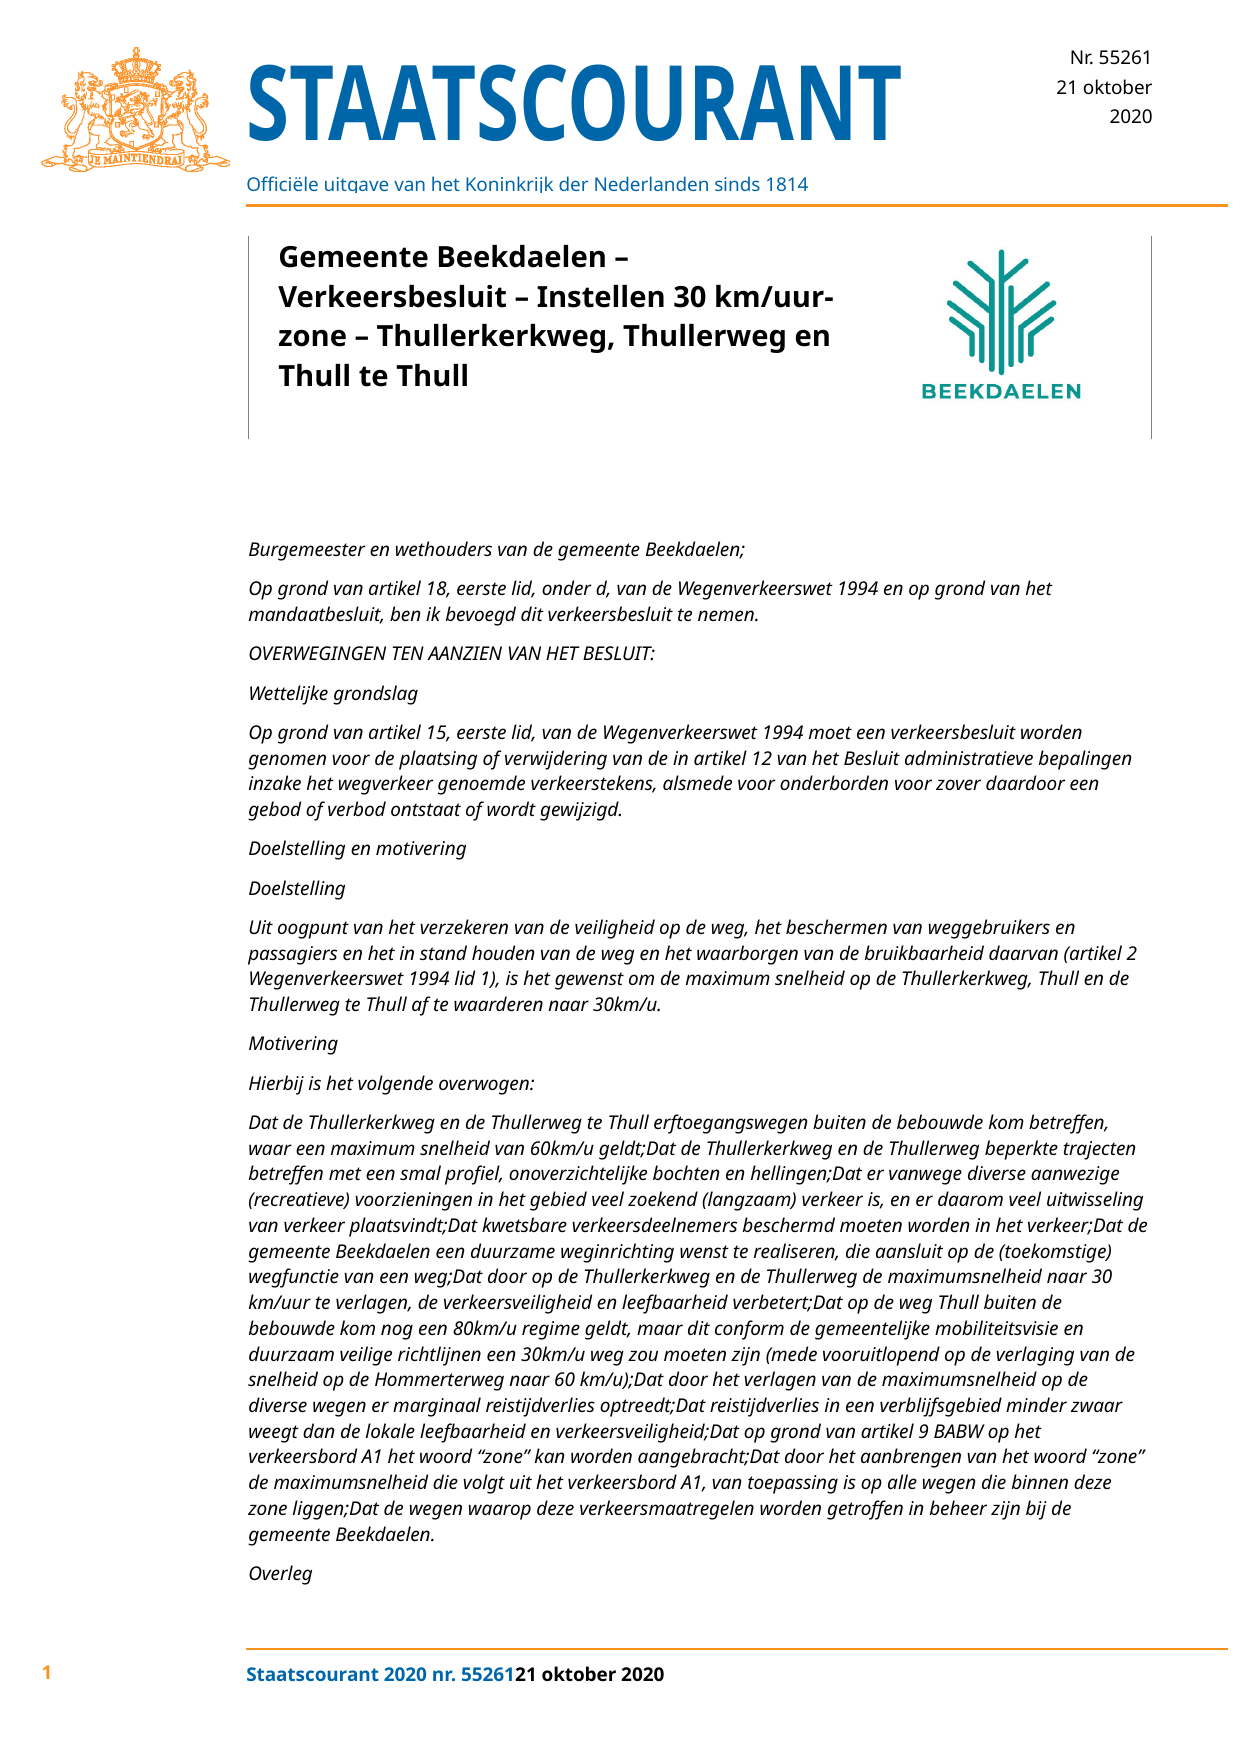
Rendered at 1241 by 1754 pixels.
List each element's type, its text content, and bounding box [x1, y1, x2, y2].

text Overleg [248, 1560, 1152, 1586]
text Wettelijke grondslag [248, 680, 1152, 706]
text Doelstelling [248, 875, 1152, 901]
table_header [1090, 236, 1151, 413]
text Motivering [248, 1031, 1152, 1056]
text Uit oogpunt van het verzekeren van de veiligheid op de weg, het beschermen van weggebruikers en passagiers en het in stand houden van de weg en het waarborgen van de bruikbaarheid daarvan (artikel 2 Wegenverkeerswet 1994 lid 1), is het gewenst om de maximum snelheid op de Thullerkerkweg, Thull en de Thullerweg te Thull af te waarderen naar 30km/u. [248, 914, 1152, 1017]
text Doelstelling en motivering [248, 836, 1152, 861]
table_header [850, 414, 1151, 439]
table_header Gemeente Beekdaelen – Verkeersbesluit – Instellen 30 km/uur-zone – Thullerkerkweg, Thullerweg en Thull te Thull [249, 236, 850, 439]
text Hierbij is het volgende overwogen: [248, 1070, 1152, 1096]
picture [41, 47, 231, 172]
text Dat de Thullerkerkweg en de Thullerweg te Thull erftoegangswegen buiten de bebouwde kom betreffen, waar een maximum snelheid van 60km/u geldt;Dat de Thullerkerkweg en de Thullerweg beperkte trajecten betreffen met een smal profiel, onoverzichtelijke bochten en hellingen;Dat er vanwege diverse aanwezige (recreatieve) voorzieningen in het gebied veel zoekend (langzaam) verkeer is, en er daarom veel uitwisseling van verkeer plaatsvindt;Dat kwetsbare verkeersdeelnemers beschermd moeten worden in het verkeer;Dat de gemeente Beekdaelen een duurzame weginrichting wenst te realiseren, die aansluit op de (toekomstige) wegfunctie van een weg;Dat door op de Thullerkerkweg en de Thullerweg de maximumsnelheid naar 30 km/uur te verlagen, de verkeersveiligheid en leefbaarheid verbetert;Dat op de weg Thull buiten de bebouwde kom nog een 80km/u regime geldt, maar dit conform de gemeentelijke mobiliteitsvisie en duurzaam veilige richtlijnen een 30km/u weg zou moeten zijn (mede vooruitlopend op de verlaging van de snelheid op de Hommerterweg naar 60 km/u);Dat door het verlagen van de maximumsnelheid op de diverse wegen er marginaal reistijdverlies optreedt;Dat reistijdverlies in een verblijfsgebied minder zwaar weegt dan de lokale leefbaarheid en verkeersveiligheid;Dat op grond van artikel 9 BABW op het verkeersbord A1 het woord “zone” kan worden aangebracht;Dat door het aanbrengen van het woord “zone” de maximumsnelheid die volgt uit het verkeersbord A1, van toepassing is op alle wegen die binnen deze zone liggen;Dat de wegen waarop deze verkeersmaatregelen worden getroffen in beheer zijn bij de gemeente Beekdaelen. [248, 1109, 1152, 1547]
text Op grond van artikel 18, eerste lid, onder d, van de Wegenverkeerswet 1994 en op grond van het mandaatbesluit, ben ik bevoegd dit verkeersbesluit te nemen. [248, 576, 1152, 627]
table_header [850, 236, 912, 413]
text Burgemeester en wethouders van de gemeente Beekdaelen; [248, 536, 1152, 562]
picture [912, 236, 1090, 414]
text OVERWEGINGEN TEN AANZIEN VAN HET BESLUIT: [248, 641, 1152, 666]
text Op grond van artikel 15, eerste lid, van de Wegenverkeerswet 1994 moet een verkeersbesluit worden genomen voor de plaatsing of verwijdering van de in artikel 12 van het Besluit administratieve bepalingen inzake het wegverkeer genoemde verkeerstekens, alsmede voor onderborden voor zover daardoor een gebod of verbod ontstaat of wordt gewijzigd. [248, 719, 1152, 822]
